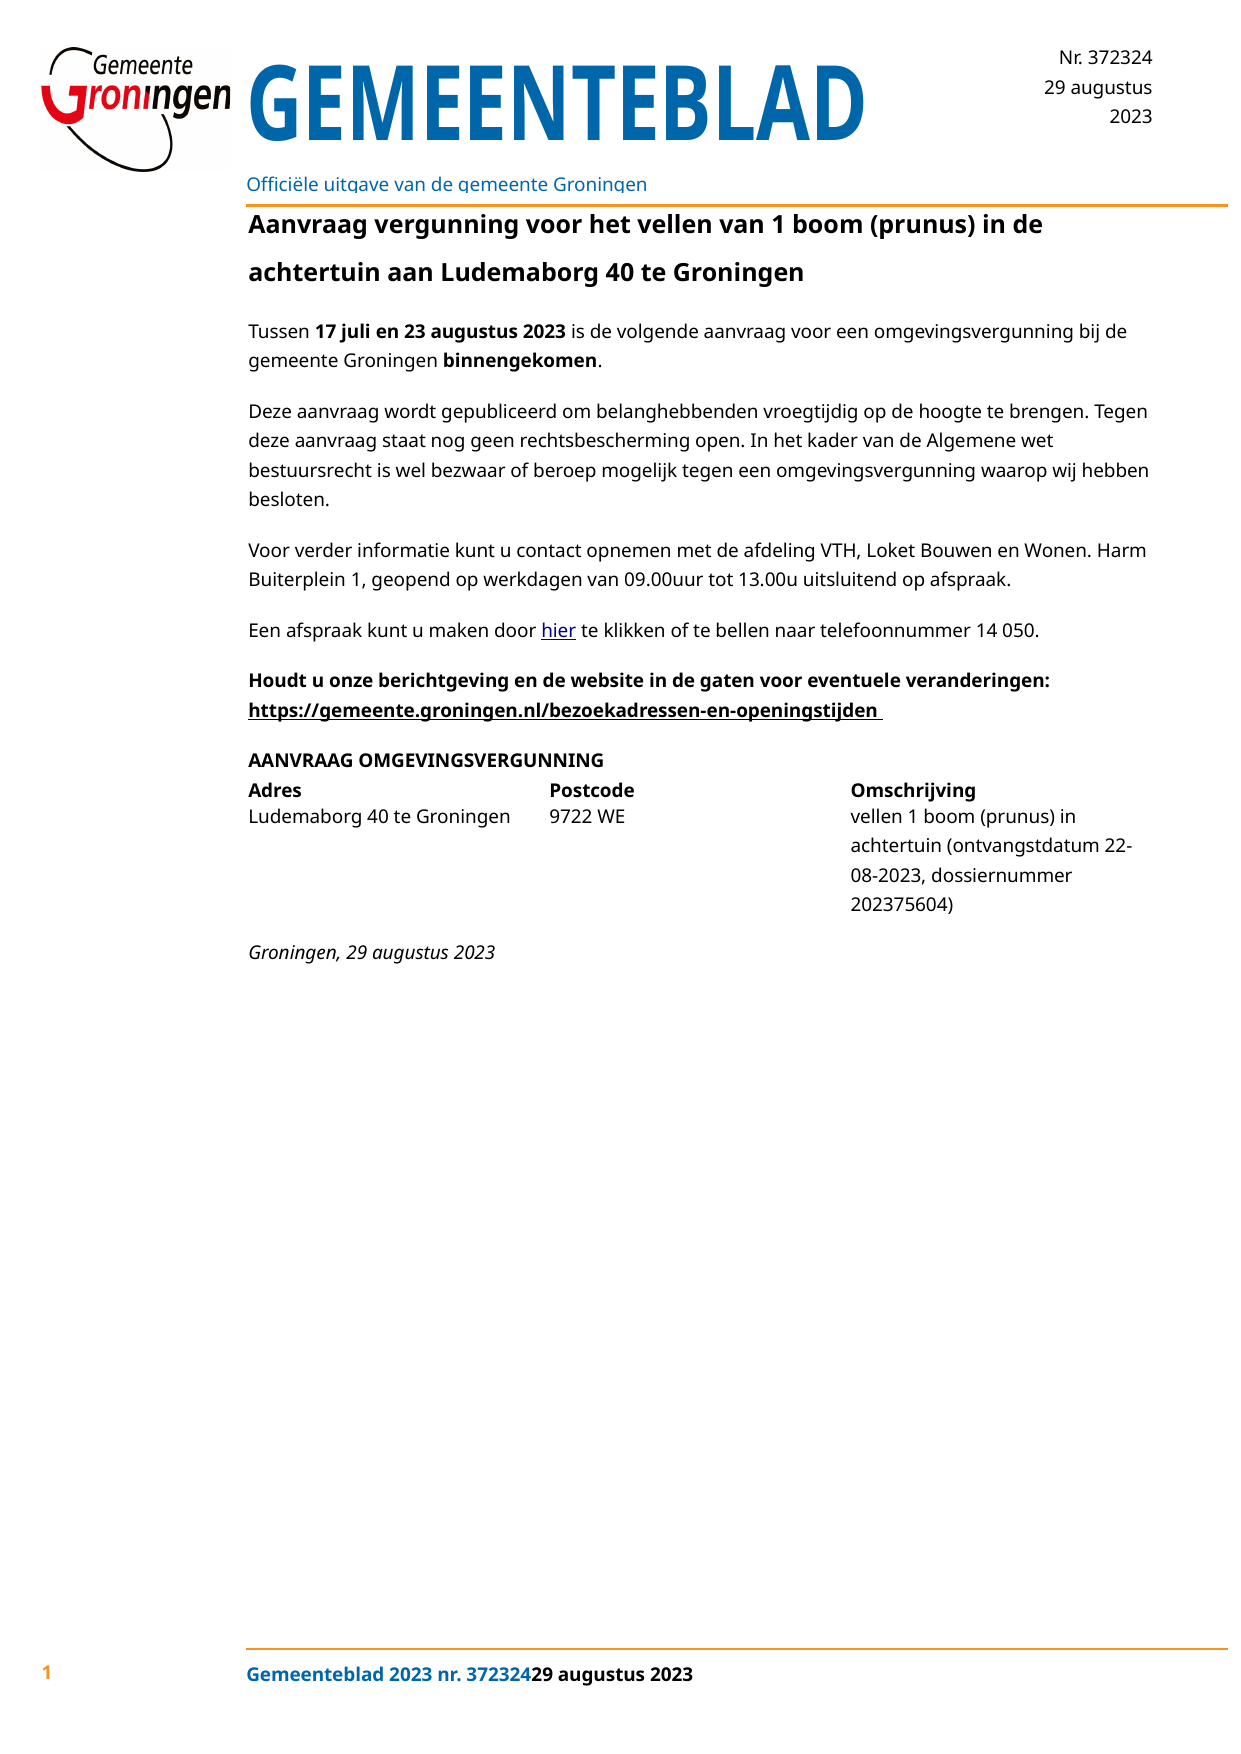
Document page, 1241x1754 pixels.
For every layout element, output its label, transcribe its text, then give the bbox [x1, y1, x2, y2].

text AANVRAAG OMGEVINGSVERGUNNING [248, 747, 1152, 773]
text Voor verder informatie kunt u contact opnemen met de afdeling VTH, Loket Bouwen en Wonen. Harm Buiterplein 1, geopend op werkdagen van 09.00uur tot 13.00u uitsluitend op afspraak. [248, 537, 1152, 592]
text Groningen, 29 augustus 2023 [248, 939, 1152, 964]
table_header Omschrijving [850, 777, 1152, 803]
table_cell vellen 1 boom (prunus) in achtertuin (ontvangstdatum 22-08-2023, dossiernummer 202375604) [850, 803, 1152, 917]
table_header Adres [248, 777, 549, 803]
table_header Postcode [549, 777, 850, 803]
table_cell 9722 WE [549, 803, 850, 917]
picture [41, 47, 231, 172]
text Aanvraag vergunning voor het vellen van 1 boom (prunus) in de achtertuin aan Ludemaborg 40 te Groningen [248, 207, 1152, 288]
text Deze aanvraag wordt gepubliceerd om belanghebbenden vroegtijdig op de hoogte te brengen. Tegen deze aanvraag staat nog geen rechtsbescherming open. In het kader van de Algemene wet bestuursrecht is wel bezwaar of beroep mogelijk tegen een omgevingsvergunning waarop wij hebben besloten. [248, 398, 1152, 512]
table_cell Ludemaborg 40 te Groningen [248, 803, 549, 917]
text Een afspraak kunt u maken door hier te klikken of te bellen naar telefoonnummer 14 050. [248, 617, 1152, 643]
text Tussen 17 juli en 23 augustus 2023 is de volgende aanvraag voor een omgevingsvergunning bij de gemeente Groningen binnengekomen. [248, 318, 1152, 373]
text Houdt u onze berichtgeving en de website in de gaten voor eventuele veranderingen: https://gemeente.groningen.nl/bezoekadressen-en-openingstijden [248, 667, 1152, 723]
